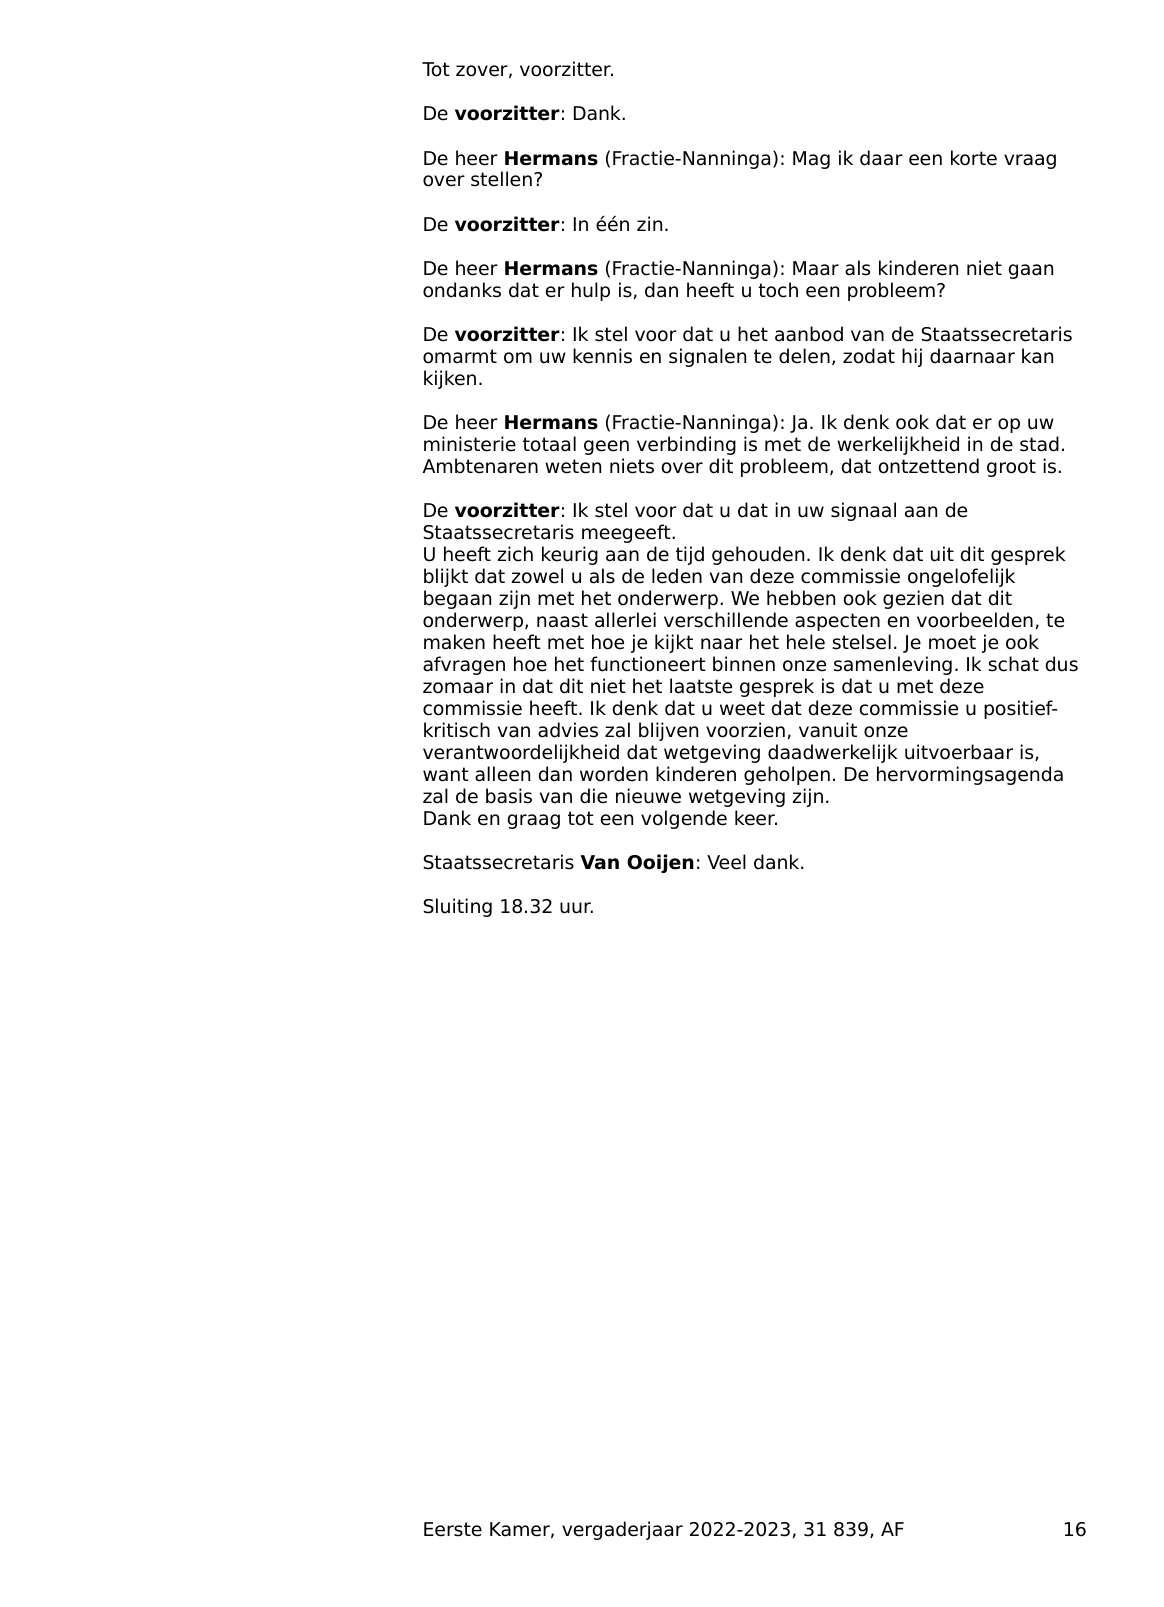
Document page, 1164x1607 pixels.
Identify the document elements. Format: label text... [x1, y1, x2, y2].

text U heeft zich keurig aan de tijd gehouden. Ik denk dat uit dit gesprek blijkt dat zowel u als de leden van deze commissie ongelofelijk begaan zijn met het onderwerp. We hebben ook gezien dat dit onderwerp, naast allerlei verschillende aspecten en voorbeelden, te maken heeft met hoe je kijkt naar het hele stelsel. Je moet je ook afvragen hoe het functioneert binnen onze samenleving. Ik schat dus zomaar in dat dit niet het laatste gesprek is dat u met deze commissie heeft. Ik denk dat u weet dat deze commissie u positief-kritisch van advies zal blijven voorzien, vanuit onze verantwoordelijkheid dat wetgeving daadwerkelijk uitvoerbaar is, want alleen dan worden kinderen geholpen. De hervormingsagenda zal de basis van die nieuwe wetgeving zijn. [422, 544, 1087, 808]
text Dank en graag tot een volgende keer. [422, 808, 1087, 830]
text De voorzitter: Dank. [422, 103, 1087, 125]
text Tot zover, voorzitter. [422, 59, 1087, 81]
text De voorzitter: Ik stel voor dat u dat in uw signaal aan de Staatssecretaris meegeeft. [422, 500, 1087, 544]
text De heer Hermans (Fractie-Nanninga): Mag ik daar een korte vraag over stellen? [422, 147, 1087, 191]
text De voorzitter: In één zin. [422, 213, 1087, 236]
text De heer Hermans (Fractie-Nanninga): Maar als kinderen niet gaan ondanks dat er hulp is, dan heeft u toch een probleem? [422, 258, 1087, 302]
text Staatssecretaris Van Ooijen: Veel dank. [422, 852, 1087, 874]
text De voorzitter: Ik stel voor dat u het aanbod van de Staatssecretaris omarmt om uw kennis en signalen te delen, zodat hij daarnaar kan kijken. [422, 324, 1087, 390]
text Sluiting 18.32 uur. [422, 896, 1087, 918]
text De heer Hermans (Fractie-Nanninga): Ja. Ik denk ook dat er op uw ministerie totaal geen verbinding is met de werkelijkheid in de stad. Ambtenaren weten niets over dit probleem, dat ontzettend groot is. [422, 412, 1087, 478]
